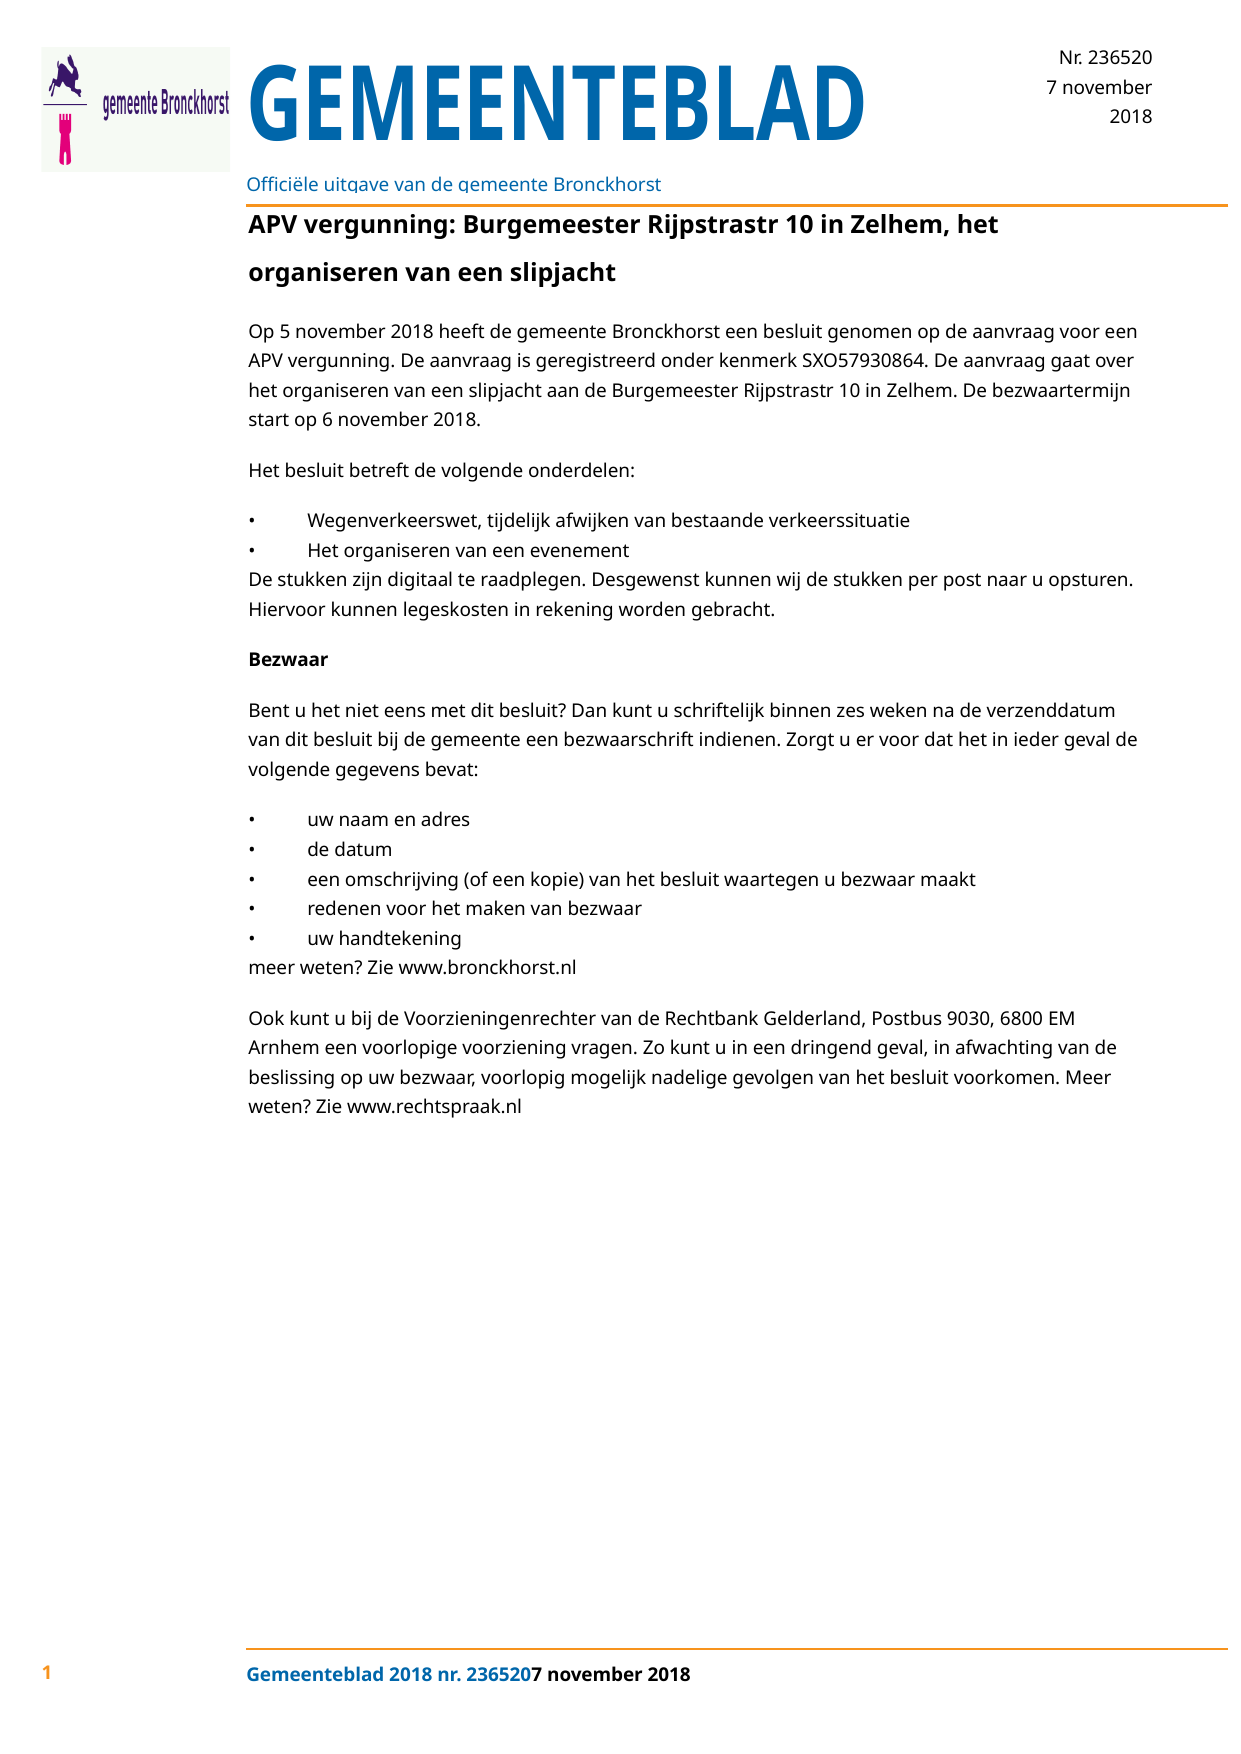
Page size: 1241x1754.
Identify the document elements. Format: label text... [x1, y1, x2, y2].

picture [41, 47, 231, 172]
list de datum [248, 836, 1152, 862]
text Bent u het niet eens met dit besluit? Dan kunt u schriftelijk binnen zes weken na de verzenddatum van dit besluit bij de gemeente een bezwaarschrift indienen. Zorgt u er voor dat het in ieder geval de volgende gegevens bevat: [248, 697, 1152, 782]
list een omschrijving (of een kopie) van het besluit waartegen u bezwaar maakt [248, 866, 1152, 892]
list Het organiseren van een evenement [248, 537, 1152, 563]
text Bezwaar [248, 647, 1152, 672]
text APV vergunning: Burgemeester Rijpstrastr 10 in Zelhem, het organiseren van een slipjacht [248, 207, 1152, 288]
list redenen voor het maken van bezwaar [248, 895, 1152, 921]
text Het besluit betreft de volgende onderdelen: [248, 457, 1152, 483]
text meer weten? Zie www.bronckhorst.nl [248, 954, 1152, 980]
list uw naam en adres [248, 807, 1152, 832]
list uw handtekening [248, 925, 1152, 951]
text Ook kunt u bij de Voorzieningenrechter van de Rechtbank Gelderland, Postbus 9030, 6800 EM Arnhem een voorlopige voorziening vragen. Zo kunt u in een dringend geval, in afwachting van de beslissing op uw bezwaar, voorlopig mogelijk nadelige gevolgen van het besluit voorkomen. Meer weten? Zie www.rechtspraak.nl [248, 1005, 1152, 1119]
text Op 5 november 2018 heeft de gemeente Bronckhorst een besluit genomen op de aanvraag voor een APV vergunning. De aanvraag is geregistreerd onder kenmerk SXO57930864. De aanvraag gaat over het organiseren van een slipjacht aan de Burgemeester Rijpstrastr 10 in Zelhem. De bezwaartermijn start op 6 november 2018. [248, 318, 1152, 432]
list Wegenverkeerswet, tijdelijk afwijken van bestaande verkeerssituatie [248, 507, 1152, 533]
text De stukken zijn digitaal te raadplegen. Desgewenst kunnen wij de stukken per post naar u opsturen. Hiervoor kunnen legeskosten in rekening worden gebracht. [248, 567, 1152, 622]
